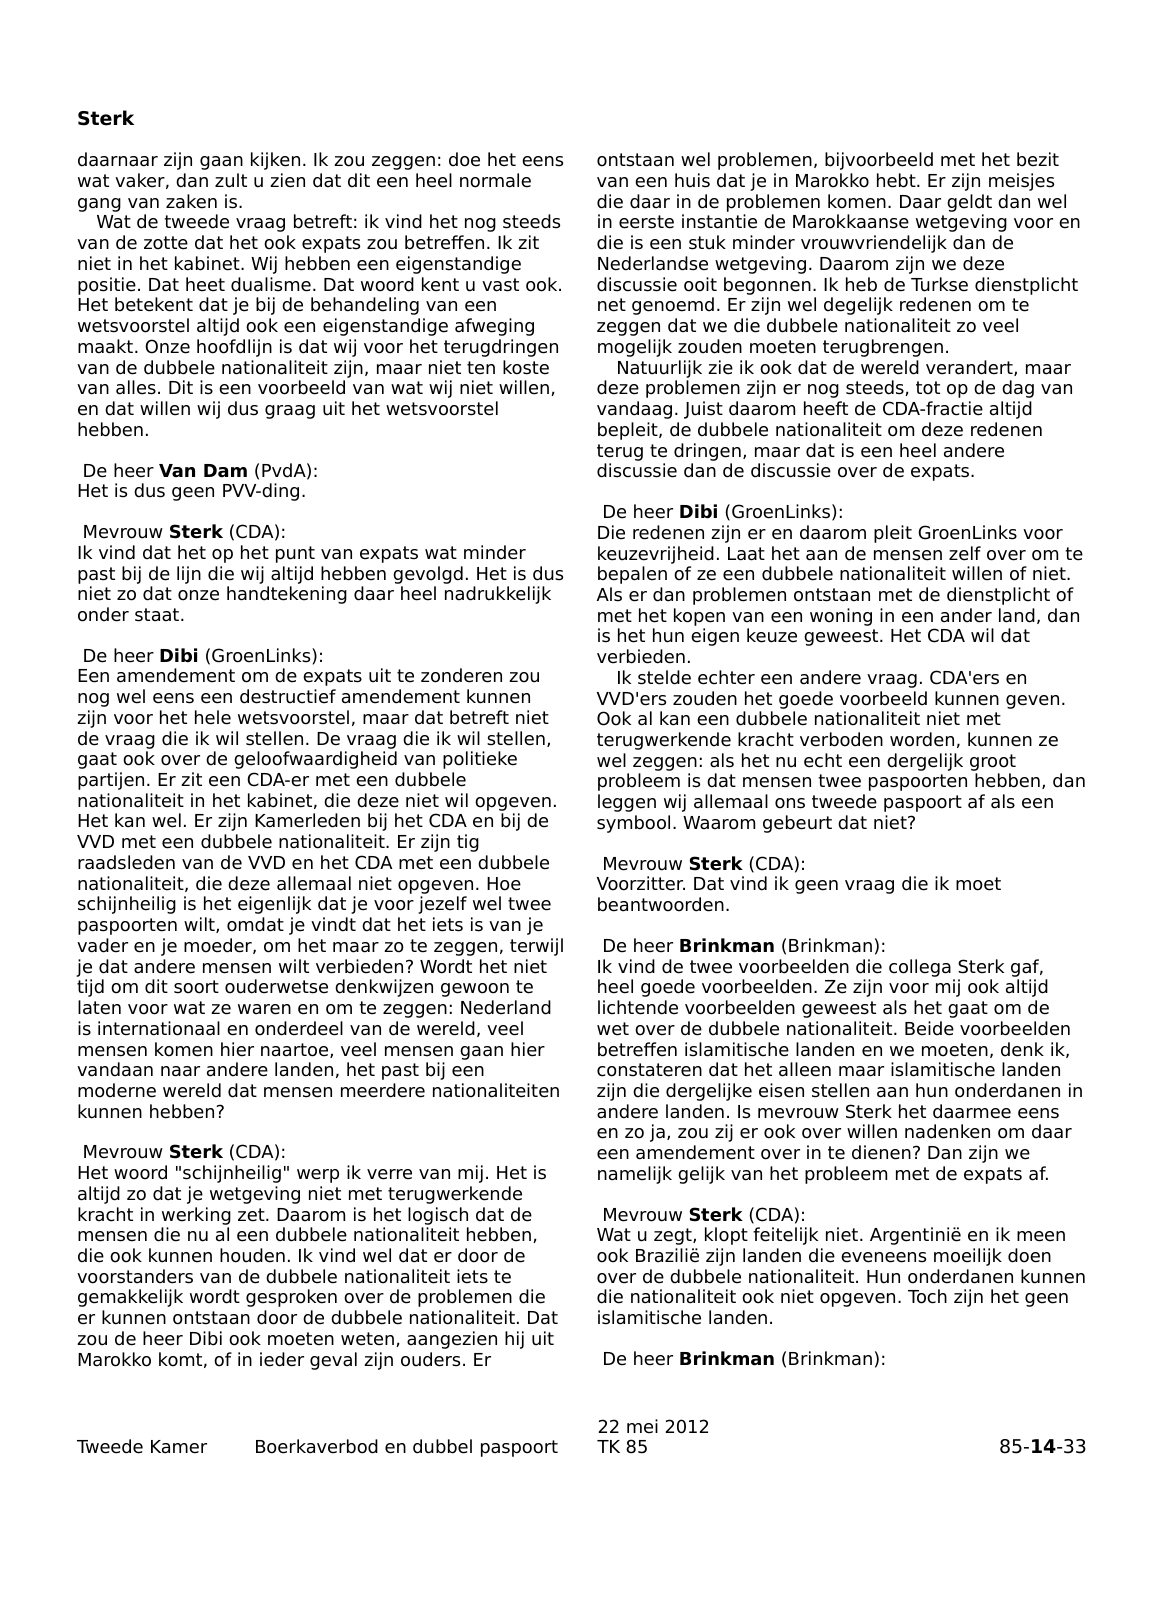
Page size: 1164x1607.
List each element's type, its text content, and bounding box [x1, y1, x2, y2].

text Mevrouw Sterk (CDA): [77, 522, 567, 543]
text Die redenen zijn er en daarom pleit GroenLinks voor keuzevrijheid. Laat het aan de mensen zelf over om te bepalen of ze een dubbele nationaliteit willen of niet. Als er dan problemen ontstaan met de dienstplicht of met het kopen van een woning in een ander land, dan is het hun eigen keuze geweest. Het CDA wil dat verbieden. [596, 523, 1087, 668]
text Ik vind dat het op het punt van expats wat minder past bij de lijn die wij altijd hebben gevolgd. Het is dus niet zo dat onze handtekening daar heel nadrukkelijk onder staat. [77, 543, 567, 626]
text Voorzitter. Dat vind ik geen vraag die ik moet beantwoorden. [596, 874, 1087, 916]
text Het is dus geen PVV-ding. [77, 481, 567, 502]
text De heer Dibi (GroenLinks): [596, 502, 1087, 523]
text Ik stelde echter een andere vraag. CDA'ers en VVD'ers zouden het goede voorbeeld kunnen geven. Ook al kan een dubbele nationaliteit niet met terugwerkende kracht verboden worden, kunnen ze wel zeggen: als het nu echt een dergelijk groot probleem is dat mensen twee paspoorten hebben, dan leggen wij allemaal ons tweede paspoort af als een symbool. Waarom gebeurt dat niet? [596, 668, 1087, 833]
text De heer Brinkman (Brinkman): [596, 936, 1087, 956]
text De heer Van Dam (PvdA): [77, 460, 567, 481]
text Het woord "schijnheilig" werp ik verre van mij. Het is altijd zo dat je wetgeving niet met terugwerkende kracht in werking zet. Daarom is het logisch dat de mensen die nu al een dubbele nationaliteit hebben, die ook kunnen houden. Ik vind wel dat er door de voorstanders van de dubbele nationaliteit iets te gemakkelijk wordt gesproken over de problemen die er kunnen ontstaan door de dubbele nationaliteit. Dat zou de heer Dibi ook moeten weten, aangezien hij uit Marokko komt, of in ieder geval zijn ouders. Er [77, 1163, 567, 1370]
text daarnaar zijn gaan kijken. Ik zou zeggen: doe het eens wat vaker, dan zult u zien dat dit een heel normale gang van zaken is. [77, 150, 567, 212]
text Mevrouw Sterk (CDA): [77, 1142, 567, 1163]
text Mevrouw Sterk (CDA): [596, 1204, 1087, 1225]
text De heer Dibi (GroenLinks): [77, 646, 567, 666]
text Een amendement om de expats uit te zonderen zou nog wel eens een destructief amendement kunnen zijn voor het hele wetsvoorstel, maar dat betreft niet de vraag die ik wil stellen. De vraag die ik wil stellen, gaat ook over de geloofwaardigheid van politieke partijen. Er zit een CDA-er met een dubbele nationaliteit in het kabinet, die deze niet wil opgeven. Het kan wel. Er zijn Kamerleden bij het CDA en bij de VVD met een dubbele nationaliteit. Er zijn tig raadsleden van de VVD en het CDA met een dubbele nationaliteit, die deze allemaal niet opgeven. Hoe schijnheilig is het eigenlijk dat je voor jezelf wel twee paspoorten wilt, omdat je vindt dat het iets is van je vader en je moeder, om het maar zo te zeggen, terwijl je dat andere mensen wilt verbieden? Wordt het niet tijd om dit soort ouderwetse denkwijzen gewoon te laten voor wat ze waren en om te zeggen: Nederland is internationaal en onderdeel van de wereld, veel mensen komen hier naartoe, veel mensen gaan hier vandaan naar andere landen, het past bij een moderne wereld dat mensen meerdere nationaliteiten kunnen hebben? [77, 666, 567, 1122]
text Natuurlijk zie ik ook dat de wereld verandert, maar deze problemen zijn er nog steeds, tot op de dag van vandaag. Juist daarom heeft de CDA-fractie altijd bepleit, de dubbele nationaliteit om deze redenen terug te dringen, maar dat is een heel andere discussie dan de discussie over de expats. [596, 357, 1087, 482]
text Wat u zegt, klopt feitelijk niet. Argentinië en ik meen ook Brazilië zijn landen die eveneens moeilijk doen over de dubbele nationaliteit. Hun onderdanen kunnen die nationaliteit ook niet opgeven. Toch zijn het geen islamitische landen. [596, 1225, 1087, 1329]
text De heer Brinkman (Brinkman): [596, 1349, 1087, 1369]
text ontstaan wel problemen, bijvoorbeeld met het bezit van een huis dat je in Marokko hebt. Er zijn meisjes die daar in de problemen komen. Daar geldt dan wel in eerste instantie de Marokkaanse wetgeving voor en die is een stuk minder vrouwvriendelijk dan de Nederlandse wetgeving. Daarom zijn we deze discussie ooit begonnen. Ik heb de Turkse dienstplicht net genoemd. Er zijn wel degelijk redenen om te zeggen dat we die dubbele nationaliteit zo veel mogelijk zouden moeten terugbrengen. [596, 150, 1087, 357]
text Mevrouw Sterk (CDA): [596, 853, 1087, 874]
text Wat de tweede vraag betreft: ik vind het nog steeds van de zotte dat het ook expats zou betreffen. Ik zit niet in het kabinet. Wij hebben een eigenstandige positie. Dat heet dualisme. Dat woord kent u vast ook. Het betekent dat je bij de behandeling van een wetsvoorstel altijd ook een eigenstandige afweging maakt. Onze hoofdlijn is dat wij voor het terugdringen van de dubbele nationaliteit zijn, maar niet ten koste van alles. Dit is een voorbeeld van wat wij niet willen, en dat willen wij dus graag uit het wetsvoorstel hebben. [77, 212, 567, 440]
text Ik vind de twee voorbeelden die collega Sterk gaf, heel goede voorbeelden. Ze zijn voor mij ook altijd lichtende voorbeelden geweest als het gaat om de wet over de dubbele nationaliteit. Beide voorbeelden betreffen islamitische landen en we moeten, denk ik, constateren dat het alleen maar islamitische landen zijn die dergelijke eisen stellen aan hun onderdanen in andere landen. Is mevrouw Sterk het daarmee eens en zo ja, zou zij er ook over willen nadenken om daar een amendement over in te dienen? Dan zijn we namelijk gelijk van het probleem met de expats af. [596, 956, 1087, 1184]
